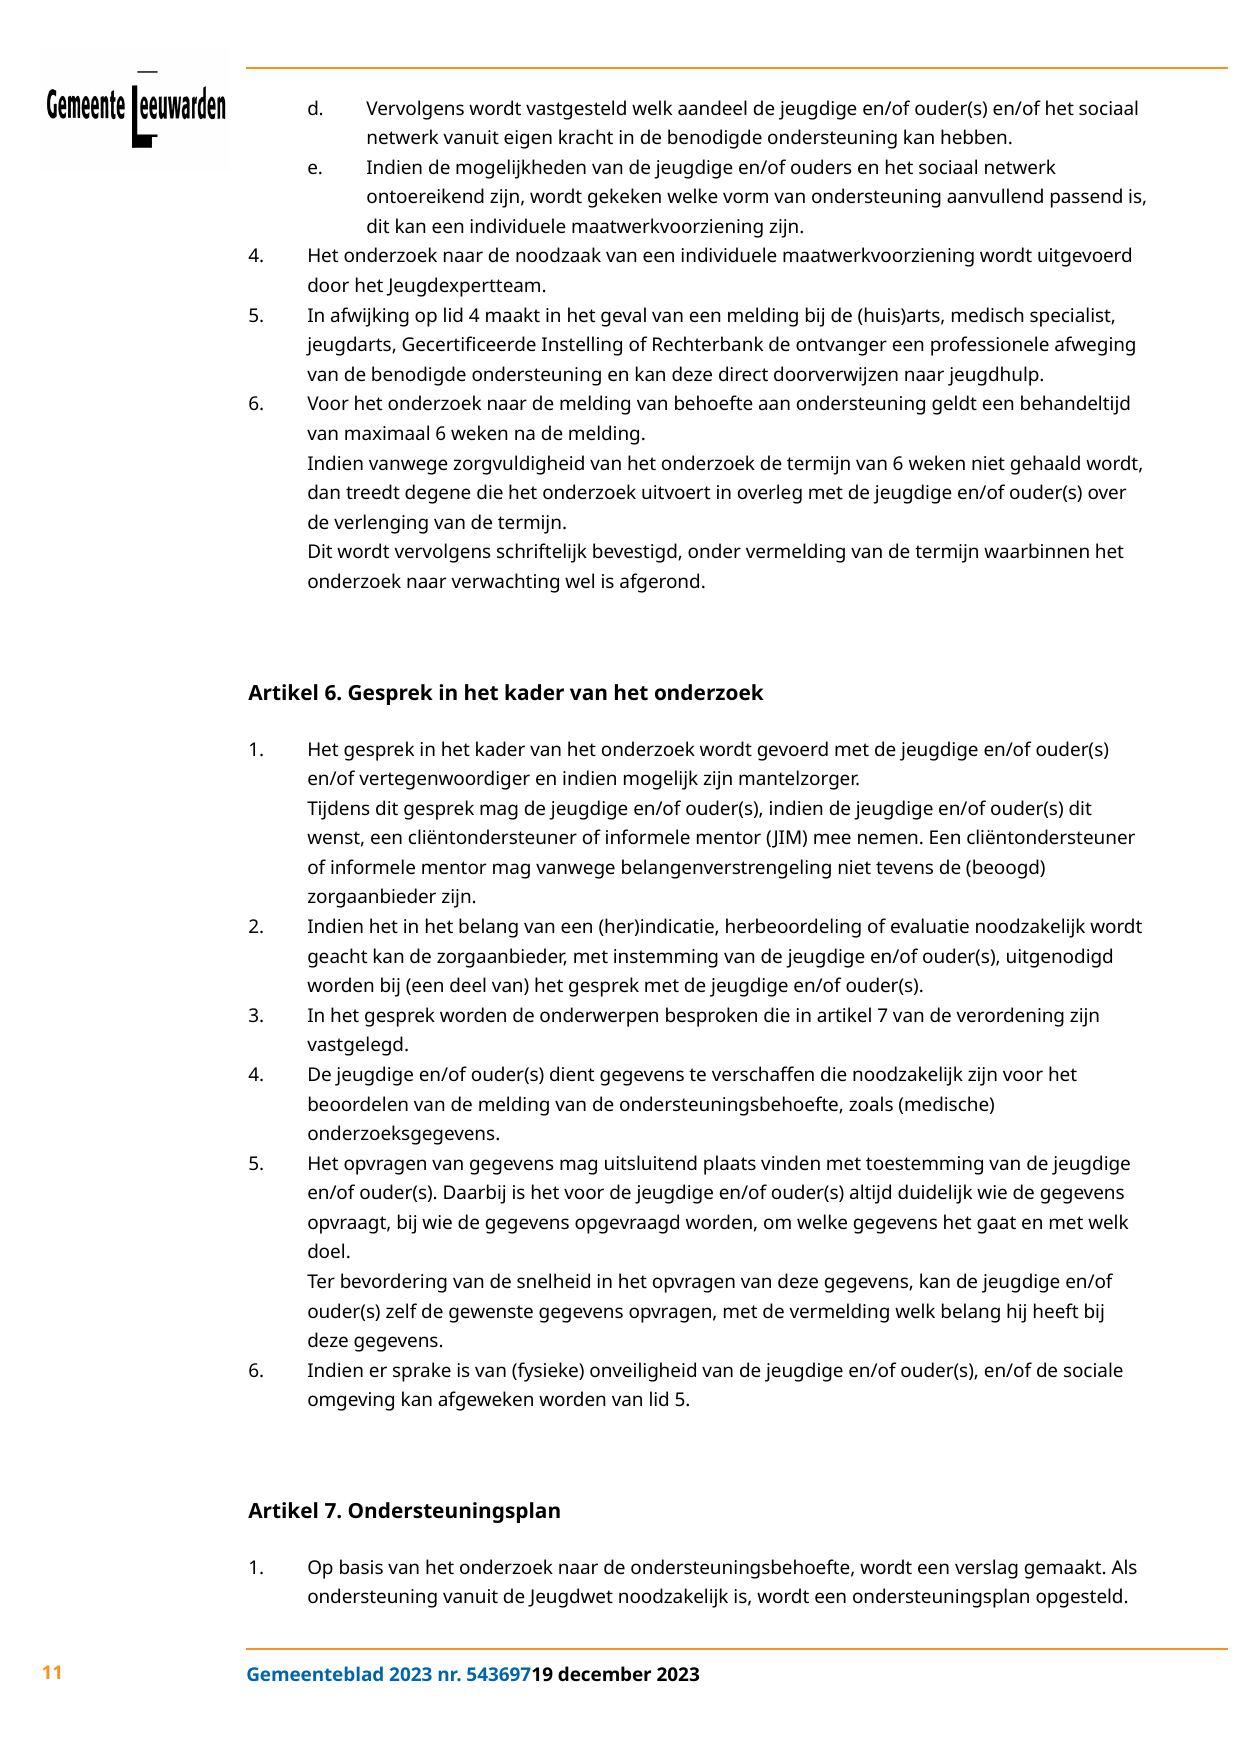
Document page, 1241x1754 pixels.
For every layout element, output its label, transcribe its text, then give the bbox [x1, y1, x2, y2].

list Op basis van het onderzoek naar de ondersteuningsbehoefte, wordt een verslag gemaakt. Als ondersteuning vanuit de Jeugdwet noodzakelijk is, wordt een ondersteuningsplan opgesteld. [248, 1554, 1152, 1609]
picture [41, 47, 231, 172]
list Dit wordt vervolgens schriftelijk bevestigd, onder vermelding van de termijn waarbinnen het onderzoek naar verwachting wel is afgerond. [248, 538, 1152, 594]
list Tijdens dit gesprek mag de jeugdige en/of ouder(s), indien de jeugdige en/of ouder(s) dit wenst, een cliëntondersteuner of informele mentor (JIM) mee nemen. Een cliëntondersteuner of informele mentor mag vanwege belangenverstrengeling niet tevens de (beoogd) zorgaanbieder zijn. [248, 795, 1152, 909]
list Het onderzoek naar de noodzaak van een individuele maatwerkvoorziening wordt uitgevoerd door het Jeugdexpertteam. [248, 243, 1152, 298]
list De jeugdige en/of ouder(s) dient gegevens te verschaffen die noodzakelijk zijn voor het beoordelen van de melding van de ondersteuningsbehoefte, zoals (medische) onderzoeksgegevens. [248, 1061, 1152, 1146]
list In afwijking op lid 4 maakt in het geval van een melding bij de (huis)arts, medisch specialist, jeugdarts, Gecertificeerde Instelling of Rechterbank de ontvanger een professionele afweging van de benodigde ondersteuning en kan deze direct doorverwijzen naar jeugdhulp. [248, 302, 1152, 387]
list Ter bevordering van de snelheid in het opvragen van deze gegevens, kan de jeugdige en/of ouder(s) zelf de gewenste gegevens opvragen, met de vermelding welk belang hij heeft bij deze gegevens. [248, 1268, 1152, 1353]
text Artikel 7. Ondersteuningsplan [248, 1496, 1152, 1524]
list Indien er sprake is van (fysieke) onveiligheid van de jeugdige en/of ouder(s), en/of de sociale omgeving kan afgeweken worden van lid 5. [248, 1357, 1152, 1412]
list Voor het onderzoek naar de melding van behoefte aan ondersteuning geldt een behandeltijd van maximaal 6 weken na de melding. [248, 391, 1152, 446]
list Het opvragen van gegevens mag uitsluitend plaats vinden met toestemming van de jeugdige en/of ouder(s). Daarbij is het voor de jeugdige en/of ouder(s) altijd duidelijk wie de gegevens opvraagt, bij wie de gegevens opgevraagd worden, om welke gegevens het gaat en met welk doel. [248, 1150, 1152, 1264]
list Vervolgens wordt vastgesteld welk aandeel de jeugdige en/of ouder(s) en/of het sociaal netwerk vanuit eigen kracht in de benodigde ondersteuning kan hebben. [307, 95, 1152, 150]
list Indien het in het belang van een (her)indicatie, herbeoordeling of evaluatie noodzakelijk wordt geacht kan de zorgaanbieder, met instemming van de jeugdige en/of ouder(s), uitgenodigd worden bij (een deel van) het gesprek met de jeugdige en/of ouder(s). [248, 913, 1152, 998]
text Artikel 6. Gesprek in het kader van het onderzoek [248, 678, 1152, 706]
list Indien de mogelijkheden van de jeugdige en/of ouders en het sociaal netwerk ontoereikend zijn, wordt gekeken welke vorm van ondersteuning aanvullend passend is, dit kan een individuele maatwerkvoorziening zijn. [307, 154, 1152, 239]
list Het gesprek in het kader van het onderzoek wordt gevoerd met de jeugdige en/of ouder(s) en/of vertegenwoordiger en indien mogelijk zijn mantelzorger. [248, 736, 1152, 791]
list Indien vanwege zorgvuldigheid van het onderzoek de termijn van 6 weken niet gehaald wordt, dan treedt degene die het onderzoek uitvoert in overleg met de jeugdige en/of ouder(s) over de verlenging van de termijn. [248, 450, 1152, 535]
list In het gesprek worden de onderwerpen besproken die in artikel 7 van de verordening zijn vastgelegd. [248, 1002, 1152, 1057]
